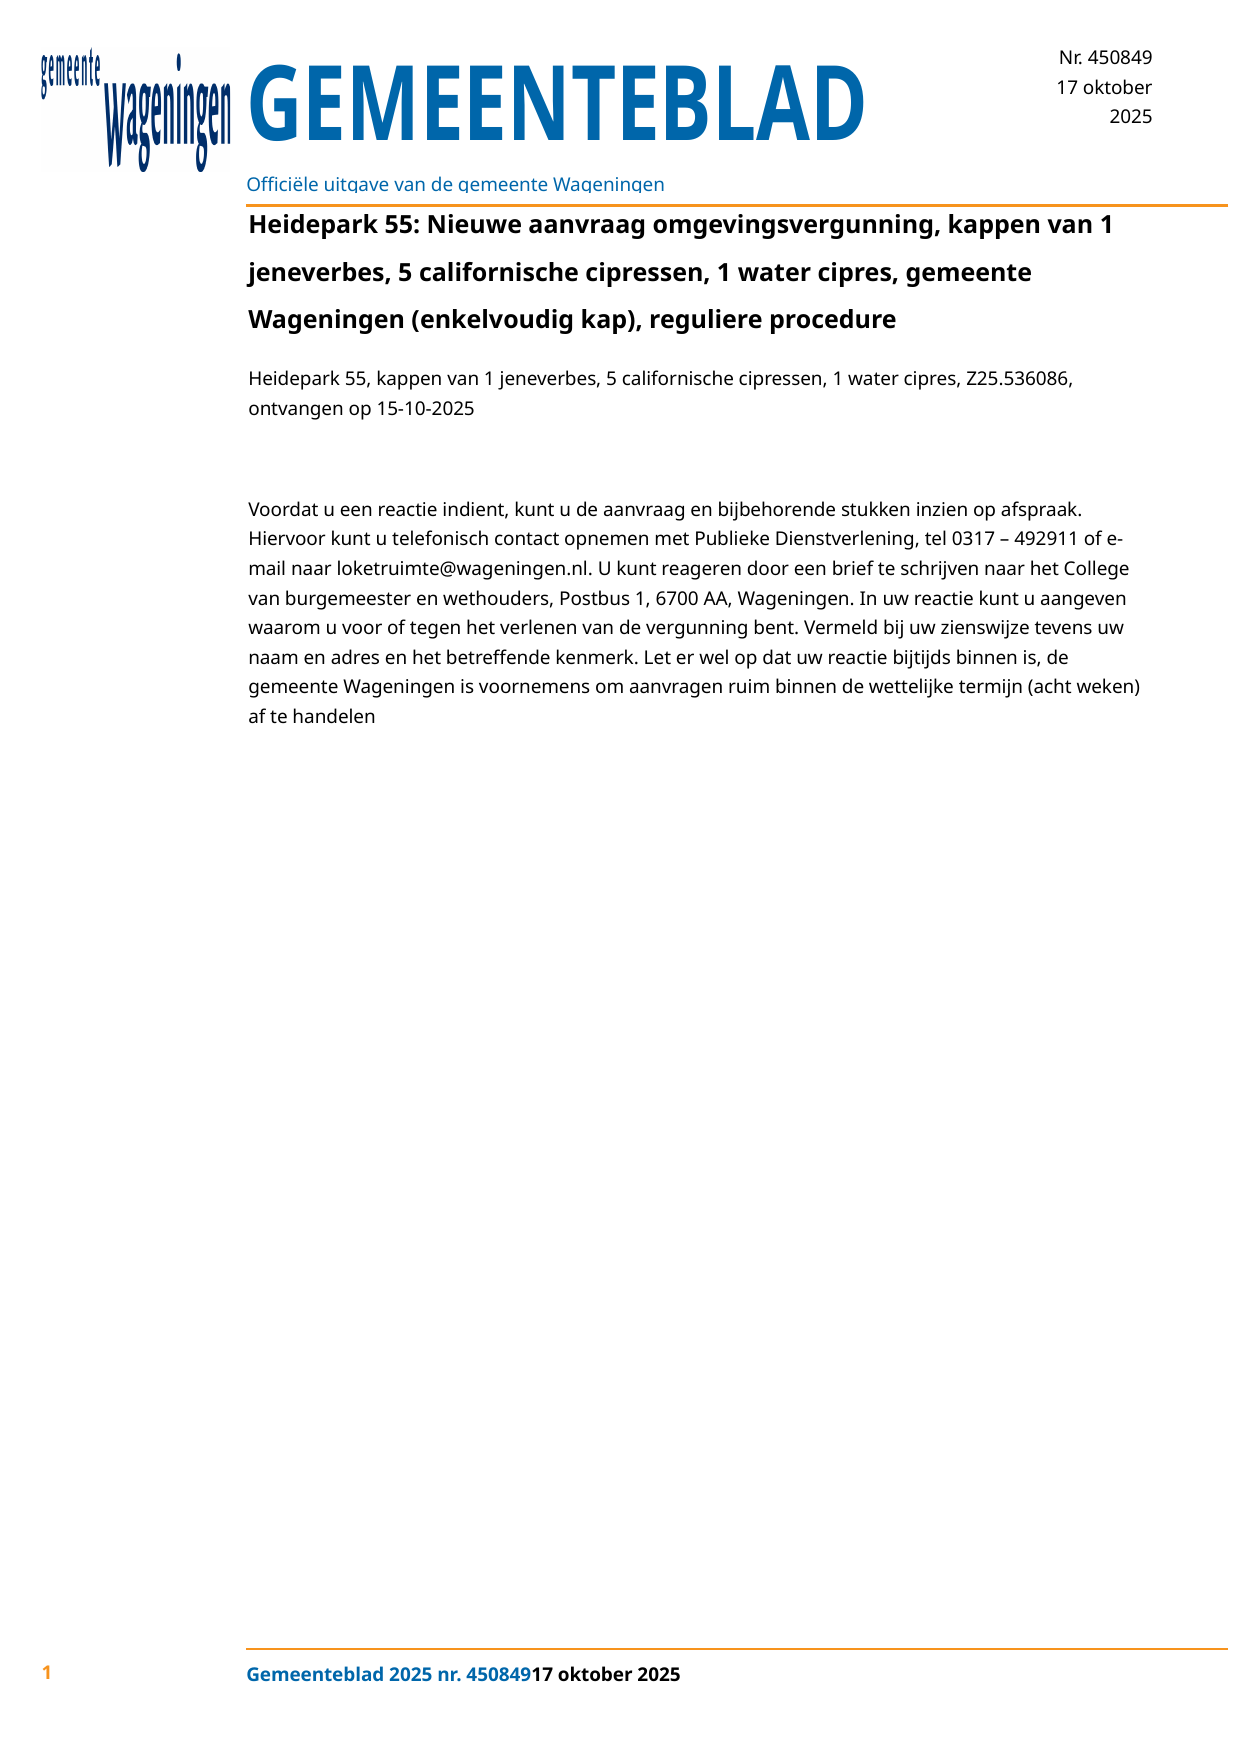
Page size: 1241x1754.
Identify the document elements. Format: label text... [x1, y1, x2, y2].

text Voordat u een reactie indient, kunt u de aanvraag en bijbehorende stukken inzien op afspraak. Hiervoor kunt u telefonisch contact opnemen met Publieke Dienstverlening, tel 0317 – 492911 of e-mail naar loketruimte@wageningen.nl. U kunt reageren door een brief te schrijven naar het College van burgemeester en wethouders, Postbus 1, 6700 AA, Wageningen. In uw reactie kunt u aangeven waarom u voor of tegen het verlenen van de vergunning bent. Vermeld bij uw zienswijze tevens uw naam en adres en het betreffende kenmerk. Let er wel op dat uw reactie bijtijds binnen is, de gemeente Wageningen is voornemens om aanvragen ruim binnen de wettelijke termijn (acht weken) af te handelen [248, 496, 1152, 729]
text Heidepark 55, kappen van 1 jeneverbes, 5 californische cipressen, 1 water cipres, Z25.536086, ontvangen op 15-10-2025 [248, 366, 1152, 421]
picture [41, 47, 231, 172]
text Heidepark 55: Nieuwe aanvraag omgevingsvergunning, kappen van 1 jeneverbes, 5 californische cipressen, 1 water cipres, gemeente Wageningen (enkelvoudig kap), reguliere procedure [248, 207, 1152, 336]
